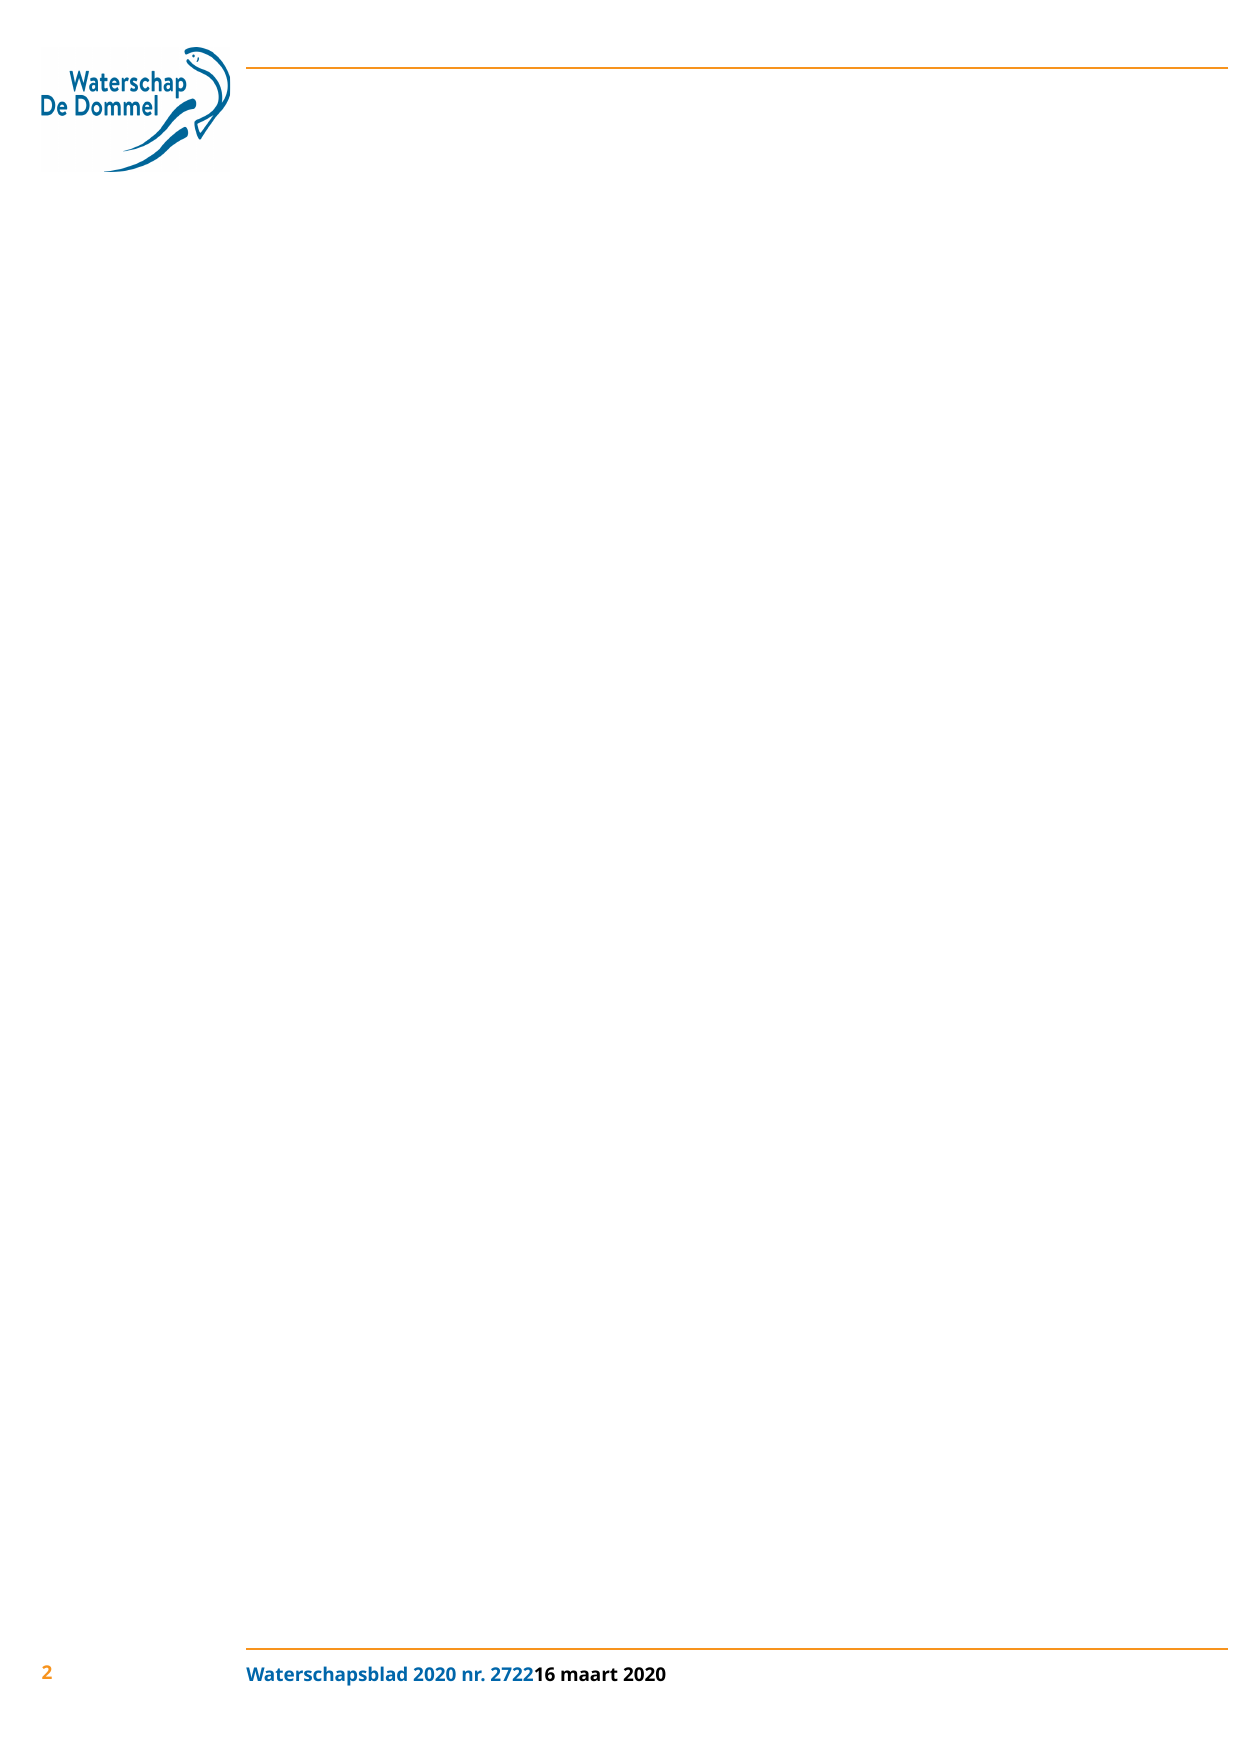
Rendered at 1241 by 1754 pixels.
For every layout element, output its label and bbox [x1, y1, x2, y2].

picture [204, 47, 231, 76]
picture [41, 47, 231, 172]
picture [45, 99, 51, 111]
picture [198, 118, 210, 131]
